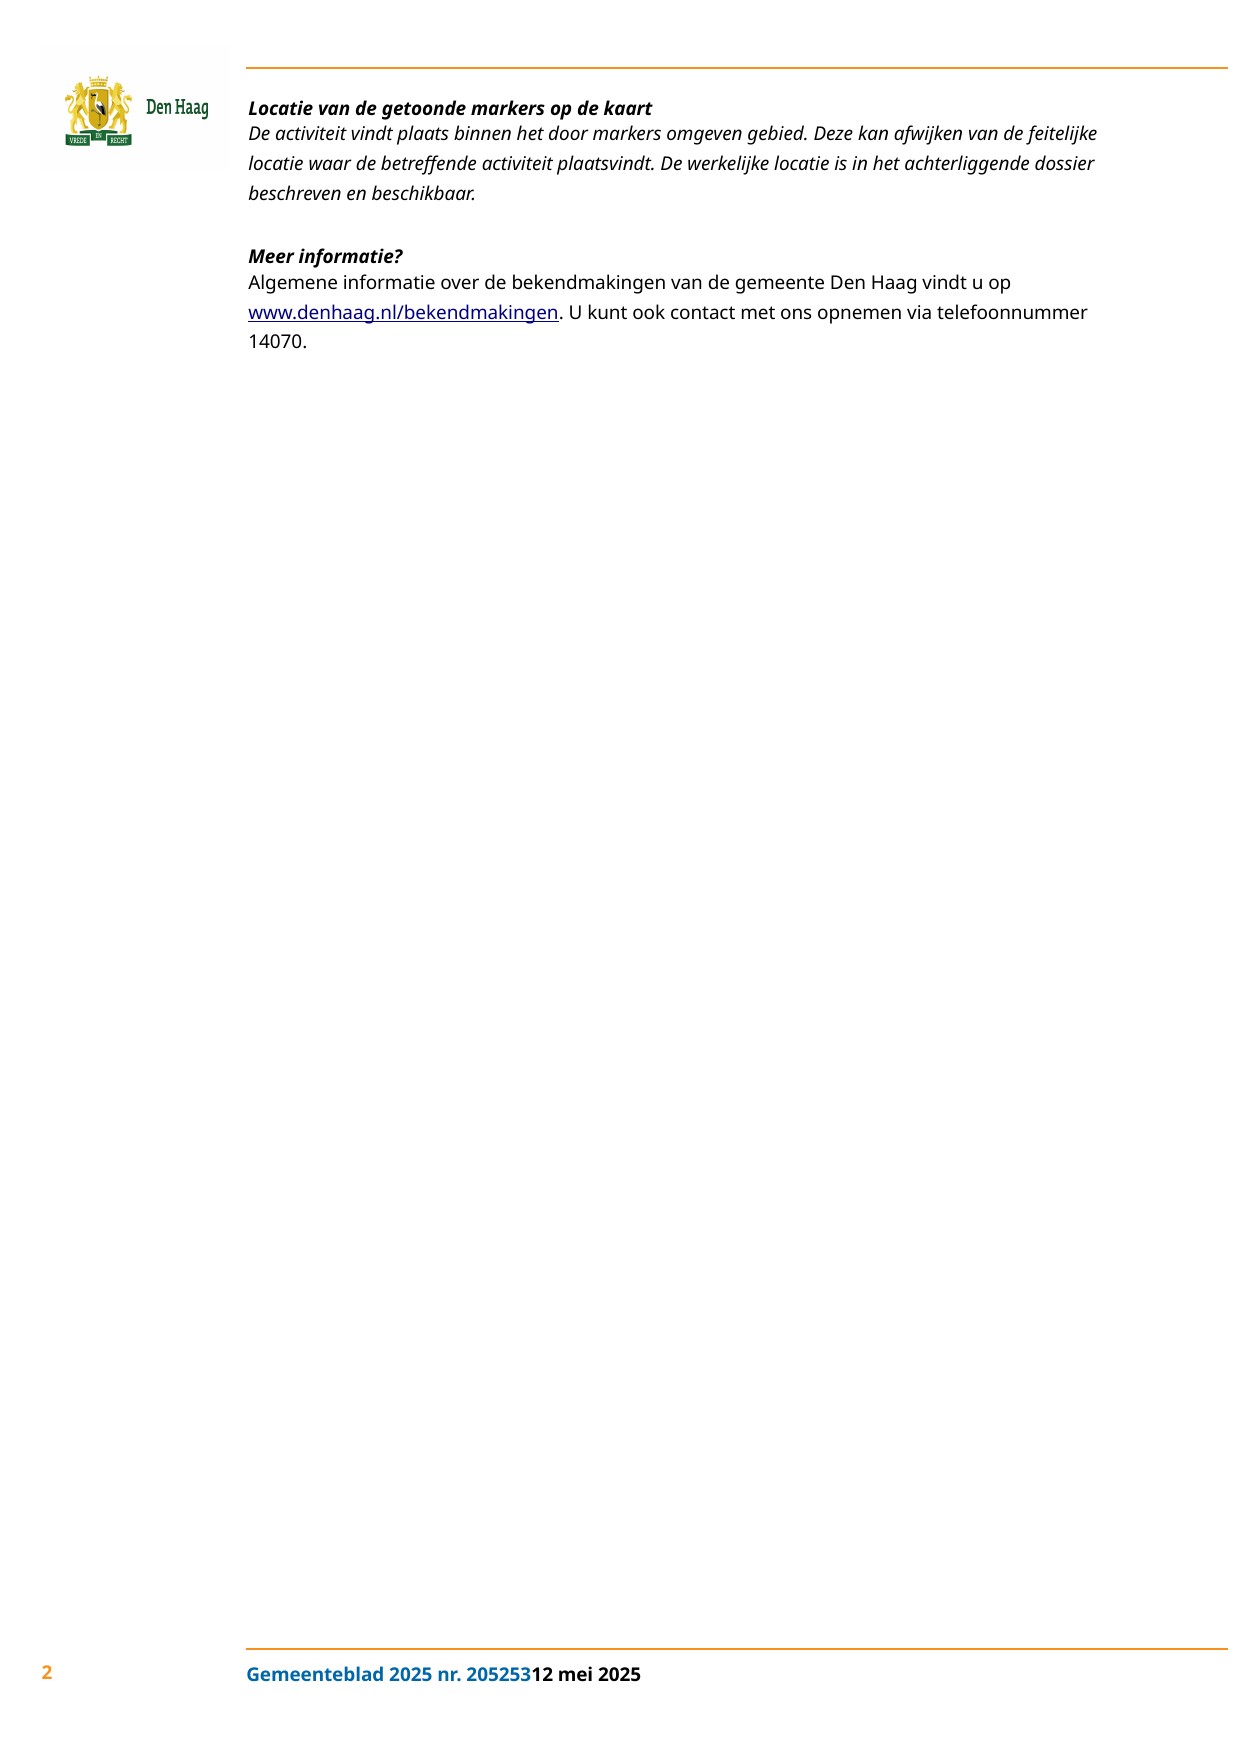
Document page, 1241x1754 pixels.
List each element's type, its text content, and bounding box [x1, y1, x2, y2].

text Locatie van de getoonde markers op de kaart [248, 95, 1152, 121]
text Algemene informatie over de bekendmakingen van de gemeente Den Haag vindt u op www.denhaag.nl/bekendmakingen. U kunt ook contact met ons opnemen via telefoonnummer 14070. [248, 269, 1152, 354]
text Meer informatie? [248, 244, 1152, 269]
picture [41, 47, 231, 172]
text De activiteit vindt plaats binnen het door markers omgeven gebied. Deze kan afwijken van de feitelijke locatie waar de betreffende activiteit plaatsvindt. De werkelijke locatie is in het achterliggende dossier beschreven en beschikbaar. [248, 121, 1152, 205]
